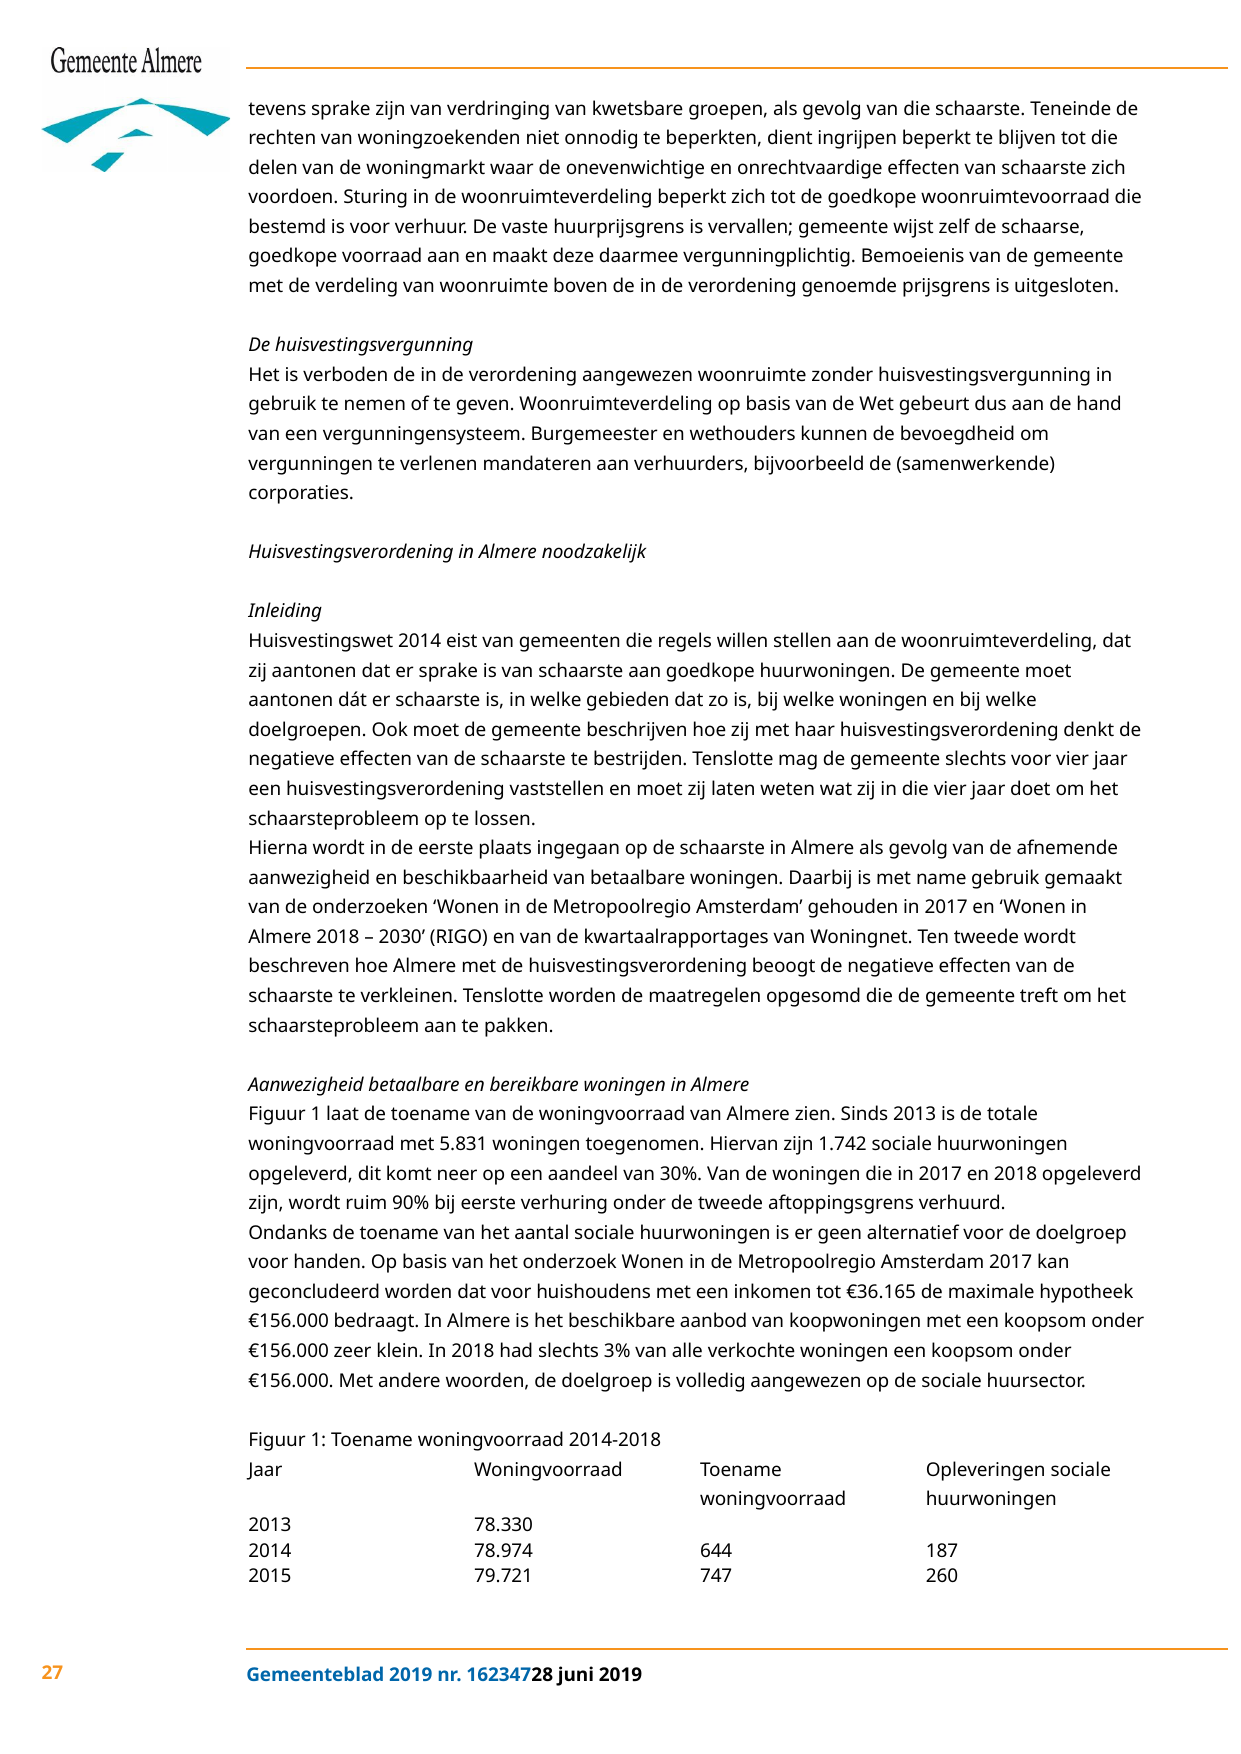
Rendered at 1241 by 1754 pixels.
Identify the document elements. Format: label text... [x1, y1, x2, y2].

text Huisvestingsverordening in Almere noodzakelijk [248, 538, 1152, 564]
text Figuur 1: Toename woningvoorraad 2014-2018 [248, 1426, 1152, 1452]
table_cell 747 [700, 1563, 926, 1588]
text Huisvestingswet 2014 eist van gemeenten die regels willen stellen aan de woonruimteverdeling, dat zij aantonen dat er sprake is van schaarste aan goedkope huurwoningen. De gemeente moet aantonen dát er schaarste is, in welke gebieden dat zo is, bij welke woningen en bij welke doelgroepen. Ook moet de gemeente beschrijven hoe zij met haar huisvestingsverordening denkt de negatieve effecten van de schaarste te bestrijden. Tenslotte mag de gemeente slechts voor vier jaar een huisvestingsverordening vaststellen en moet zij laten weten wat zij in die vier jaar doet om het schaarsteprobleem op te lossen. [248, 627, 1152, 831]
table_cell [926, 1511, 1152, 1537]
table_cell 187 [926, 1537, 1152, 1562]
table_cell 260 [926, 1563, 1152, 1588]
text De huisvestingsvergunning [248, 331, 1152, 357]
text Ondanks de toename van het aantal sociale huurwoningen is er geen alternatief voor de doelgroep voor handen. Op basis van het onderzoek Wonen in de Metropoolregio Amsterdam 2017 kan geconcludeerd worden dat voor huishoudens met een inkomen tot €36.165 de maximale hypotheek €156.000 bedraagt. In Almere is het beschikbare aanbod van koopwoningen met een koopsom onder €156.000 zeer klein. In 2018 had slechts 3% van alle verkochte woningen een koopsom onder €156.000. Met andere woorden, de doelgroep is volledig aangewezen op de sociale huursector. [248, 1219, 1152, 1393]
text Hierna wordt in de eerste plaats ingegaan op de schaarste in Almere als gevolg van de afnemende aanwezigheid en beschikbaarheid van betaalbare woningen. Daarbij is met name gebruik gemaakt van de onderzoeken ‘Wonen in de Metropoolregio Amsterdam’ gehouden in 2017 en ‘Wonen in Almere 2018 – 2030’ (RIGO) en van de kwartaalrapportages van Woningnet. Ten tweede wordt beschreven hoe Almere met de huisvestingsverordening beoogt de negatieve effecten van de schaarste te verkleinen. Tenslotte worden de maatregelen opgesomd die de gemeente treft om het schaarsteprobleem aan te pakken. [248, 834, 1152, 1038]
text Inleiding [248, 598, 1152, 623]
table_header Woningvoorraad [474, 1456, 700, 1511]
table_header Toename woningvoorraad [700, 1456, 926, 1511]
table_cell 2014 [248, 1537, 474, 1562]
table_cell 78.974 [474, 1537, 700, 1562]
text tevens sprake zijn van verdringing van kwetsbare groepen, als gevolg van die schaarste. Teneinde de rechten van woningzoekenden niet onnodig te beperkten, dient ingrijpen beperkt te blijven tot die delen van de woningmarkt waar de onevenwichtige en onrechtvaardige effecten van schaarste zich voordoen. Sturing in de woonruimteverdeling beperkt zich tot de goedkope woonruimtevoorraad die bestemd is voor verhuur. De vaste huurprijsgrens is vervallen; gemeente wijst zelf de schaarse, goedkope voorraad aan en maakt deze daarmee vergunningplichtig. Bemoeienis van de gemeente met de verdeling van woonruimte boven de in de verordening genoemde prijsgrens is uitgesloten. [248, 95, 1152, 298]
text Het is verboden de in de verordening aangewezen woonruimte zonder huisvestingsvergunning in gebruik te nemen of te geven. Woonruimteverdeling op basis van de Wet gebeurt dus aan de hand van een vergunningensysteem. Burgemeester en wethouders kunnen de bevoegdheid om vergunningen te verlenen mandateren aan verhuurders, bijvoorbeeld de (samenwerkende) corporaties. [248, 361, 1152, 505]
table_cell 79.721 [474, 1563, 700, 1588]
table_cell 78.330 [474, 1511, 700, 1537]
table_cell 2013 [248, 1511, 474, 1537]
picture [41, 47, 231, 172]
table_header Jaar [248, 1456, 474, 1511]
table_cell 644 [700, 1537, 926, 1562]
table_cell [700, 1511, 926, 1537]
text Figuur 1 laat de toename van de woningvoorraad van Almere zien. Sinds 2013 is de totale woningvoorraad met 5.831 woningen toegenomen. Hiervan zijn 1.742 sociale huurwoningen opgeleverd, dit komt neer op een aandeel van 30%. Van de woningen die in 2017 en 2018 opgeleverd zijn, wordt ruim 90% bij eerste verhuring onder de tweede aftoppingsgrens verhuurd. [248, 1101, 1152, 1215]
text Aanwezigheid betaalbare en bereikbare woningen in Almere [248, 1071, 1152, 1097]
table_cell 2015 [248, 1563, 474, 1588]
table_header Opleveringen sociale huurwoningen [926, 1456, 1152, 1511]
